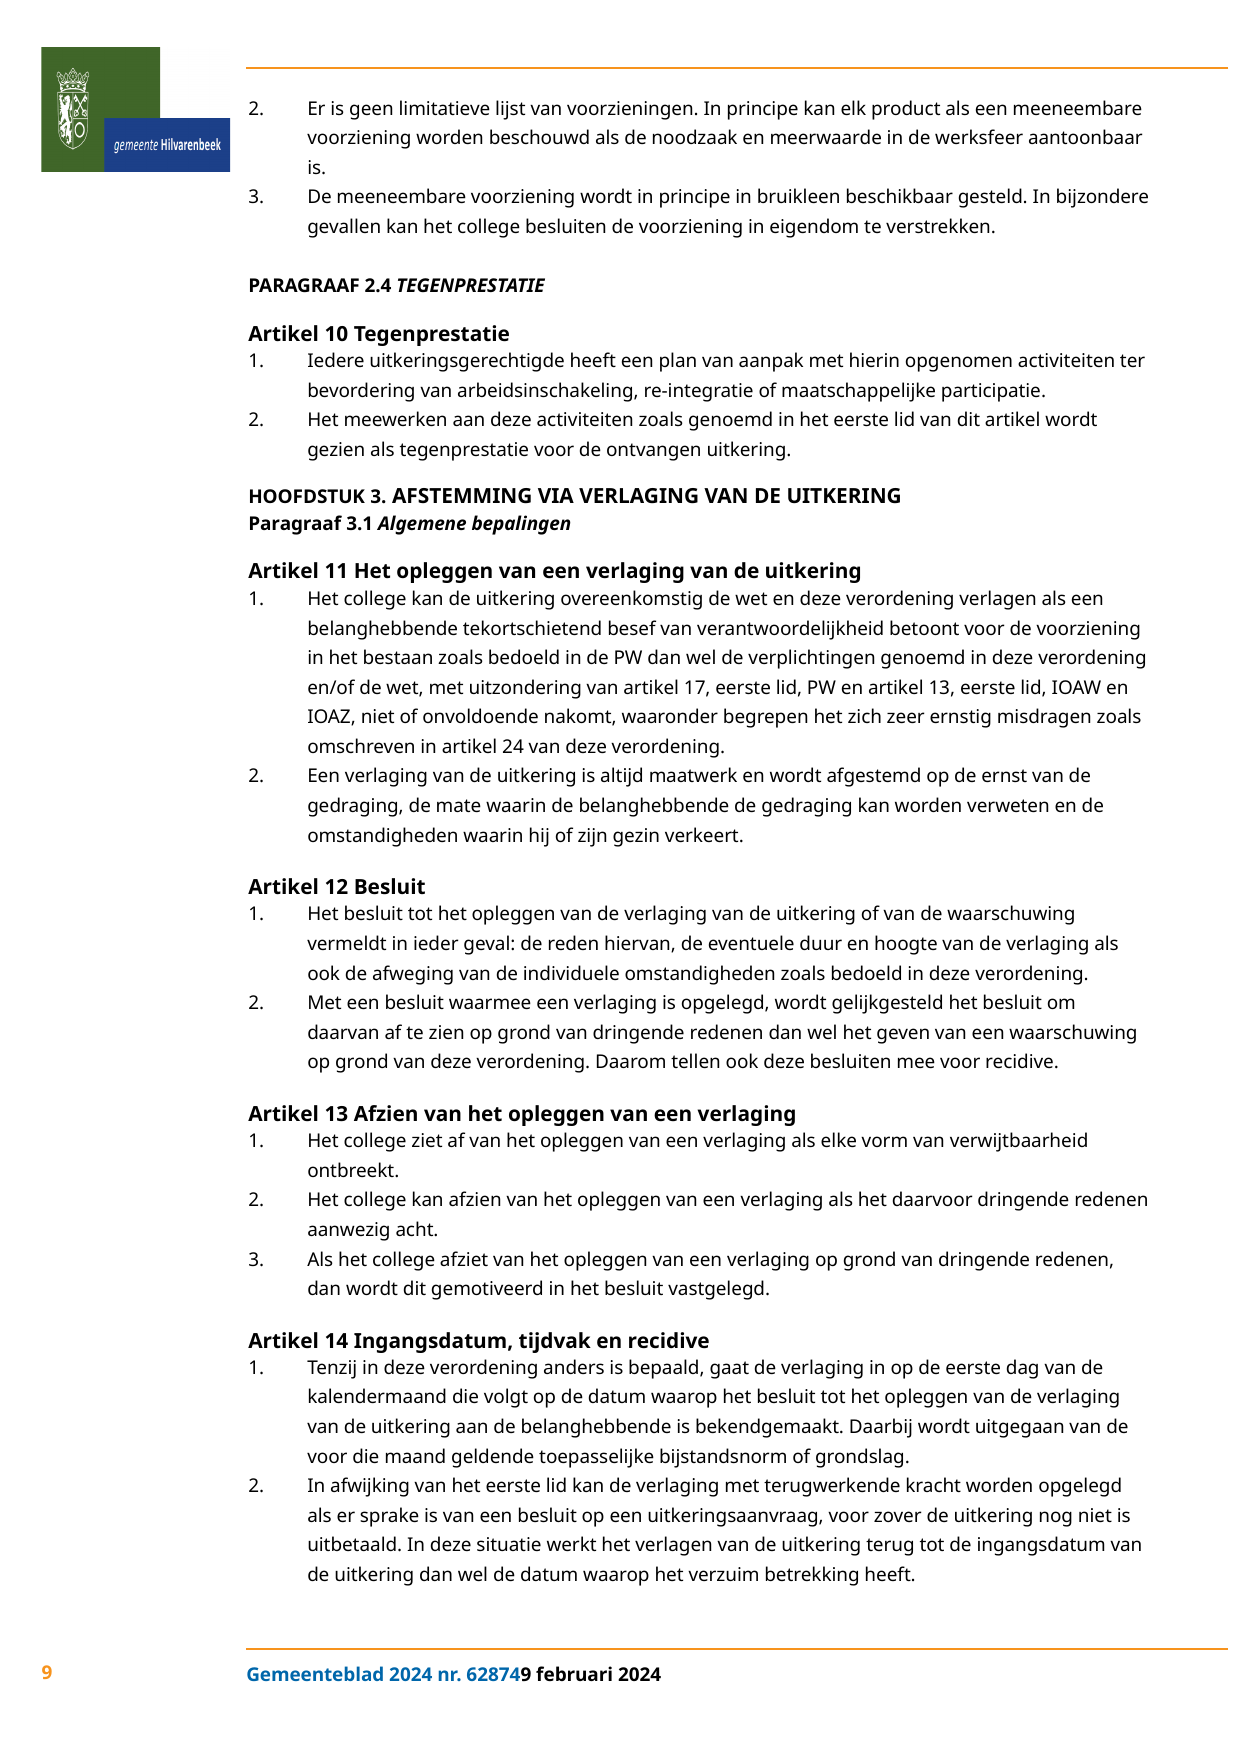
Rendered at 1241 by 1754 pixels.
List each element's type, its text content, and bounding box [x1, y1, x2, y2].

list Iedere uitkeringsgerechtigde heeft een plan van aanpak met hierin opgenomen activiteiten ter bevordering van arbeidsinschakeling, re-integratie of maatschappelijke participatie. [248, 347, 1152, 403]
list In afwijking van het eerste lid kan de verlaging met terugwerkende kracht worden opgelegd als er sprake is van een besluit op een uitkeringsaanvraag, voor zover de uitkering nog niet is uitbetaald. In deze situatie werkt het verlagen van de uitkering terug tot de ingangsdatum van de uitkering dan wel de datum waarop het verzuim betrekking heeft. [248, 1472, 1152, 1587]
text Artikel 11 Het opleggen van een verlaging van de uitkering [248, 557, 1152, 585]
list Het college kan de uitkering overeenkomstig de wet en deze verordening verlagen als een belanghebbende tekortschietend besef van verantwoordelijkheid betoont voor de voorziening in het bestaan zoals bedoeld in de PW dan wel de verplichtingen genoemd in deze verordening en/of de wet, met uitzondering van artikel 17, eerste lid, PW en artikel 13, eerste lid, IOAW en IOAZ, niet of onvoldoende nakomt, waaronder begrepen het zich zeer ernstig misdragen zoals omschreven in artikel 24 van deze verordening. [248, 585, 1152, 759]
text Artikel 12 Besluit [248, 872, 1152, 901]
text Artikel 13 Afzien van het opleggen van een verlaging [248, 1099, 1152, 1127]
picture [41, 47, 231, 172]
text Artikel 10 Tegenprestatie [248, 319, 1152, 347]
text Artikel 14 Ingangsdatum, tijdvak en recidive [248, 1326, 1152, 1354]
list Er is geen limitatieve lijst van voorzieningen. In principe kan elk product als een meeneembare voorziening worden beschouwd als de noodzaak en meerwaarde in de werksfeer aantoonbaar is. [248, 95, 1152, 180]
list Het college ziet af van het opleggen van een verlaging als elke vorm van verwijtbaarheid ontbreekt. [248, 1127, 1152, 1183]
list Tenzij in deze verordening anders is bepaald, gaat de verlaging in op de eerste dag van de kalendermaand die volgt op de datum waarop het besluit tot het opleggen van de verlaging van de uitkering aan de belanghebbende is bekendgemaakt. Daarbij wordt uitgegaan van de voor die maand geldende toepasselijke bijstandsnorm of grondslag. [248, 1354, 1152, 1469]
text HOOFDSTUK 3. AFSTEMMING VIA VERLAGING VAN DE UITKERING [248, 482, 1152, 510]
list Als het college afziet van het opleggen van een verlaging op grond van dringende redenen, dan wordt dit gemotiveerd in het besluit vastgelegd. [248, 1246, 1152, 1301]
list Het besluit tot het opleggen van de verlaging van de uitkering of van de waarschuwing vermeldt in ieder geval: de reden hiervan, de eventuele duur en hoogte van de verlaging als ook de afweging van de individuele omstandigheden zoals bedoeld in deze verordening. [248, 901, 1152, 986]
text Paragraaf 3.1 Algemene bepalingen [248, 510, 1152, 536]
list Een verlaging van de uitkering is altijd maatwerk en wordt afgestemd op de ernst van de gedraging, de mate waarin de belanghebbende de gedraging kan worden verweten en de omstandigheden waarin hij of zijn gezin verkeert. [248, 763, 1152, 847]
list De meeneembare voorziening wordt in principe in bruikleen beschikbaar gesteld. In bijzondere gevallen kan het college besluiten de voorziening in eigendom te verstrekken. [248, 183, 1152, 239]
list Het college kan afzien van het opleggen van een verlaging als het daarvoor dringende redenen aanwezig acht. [248, 1187, 1152, 1242]
list Het meewerken aan deze activiteiten zoals genoemd in het eerste lid van dit artikel wordt gezien als tegenprestatie voor de ontvangen uitkering. [248, 406, 1152, 462]
text PARAGRAAF 2.4 TEGENPRESTATIE [248, 272, 1152, 298]
list Met een besluit waarmee een verlaging is opgelegd, wordt gelijkgesteld het besluit om daarvan af te zien op grond van dringende redenen dan wel het geven van een waarschuwing op grond van deze verordening. Daarom tellen ook deze besluiten mee voor recidive. [248, 989, 1152, 1074]
